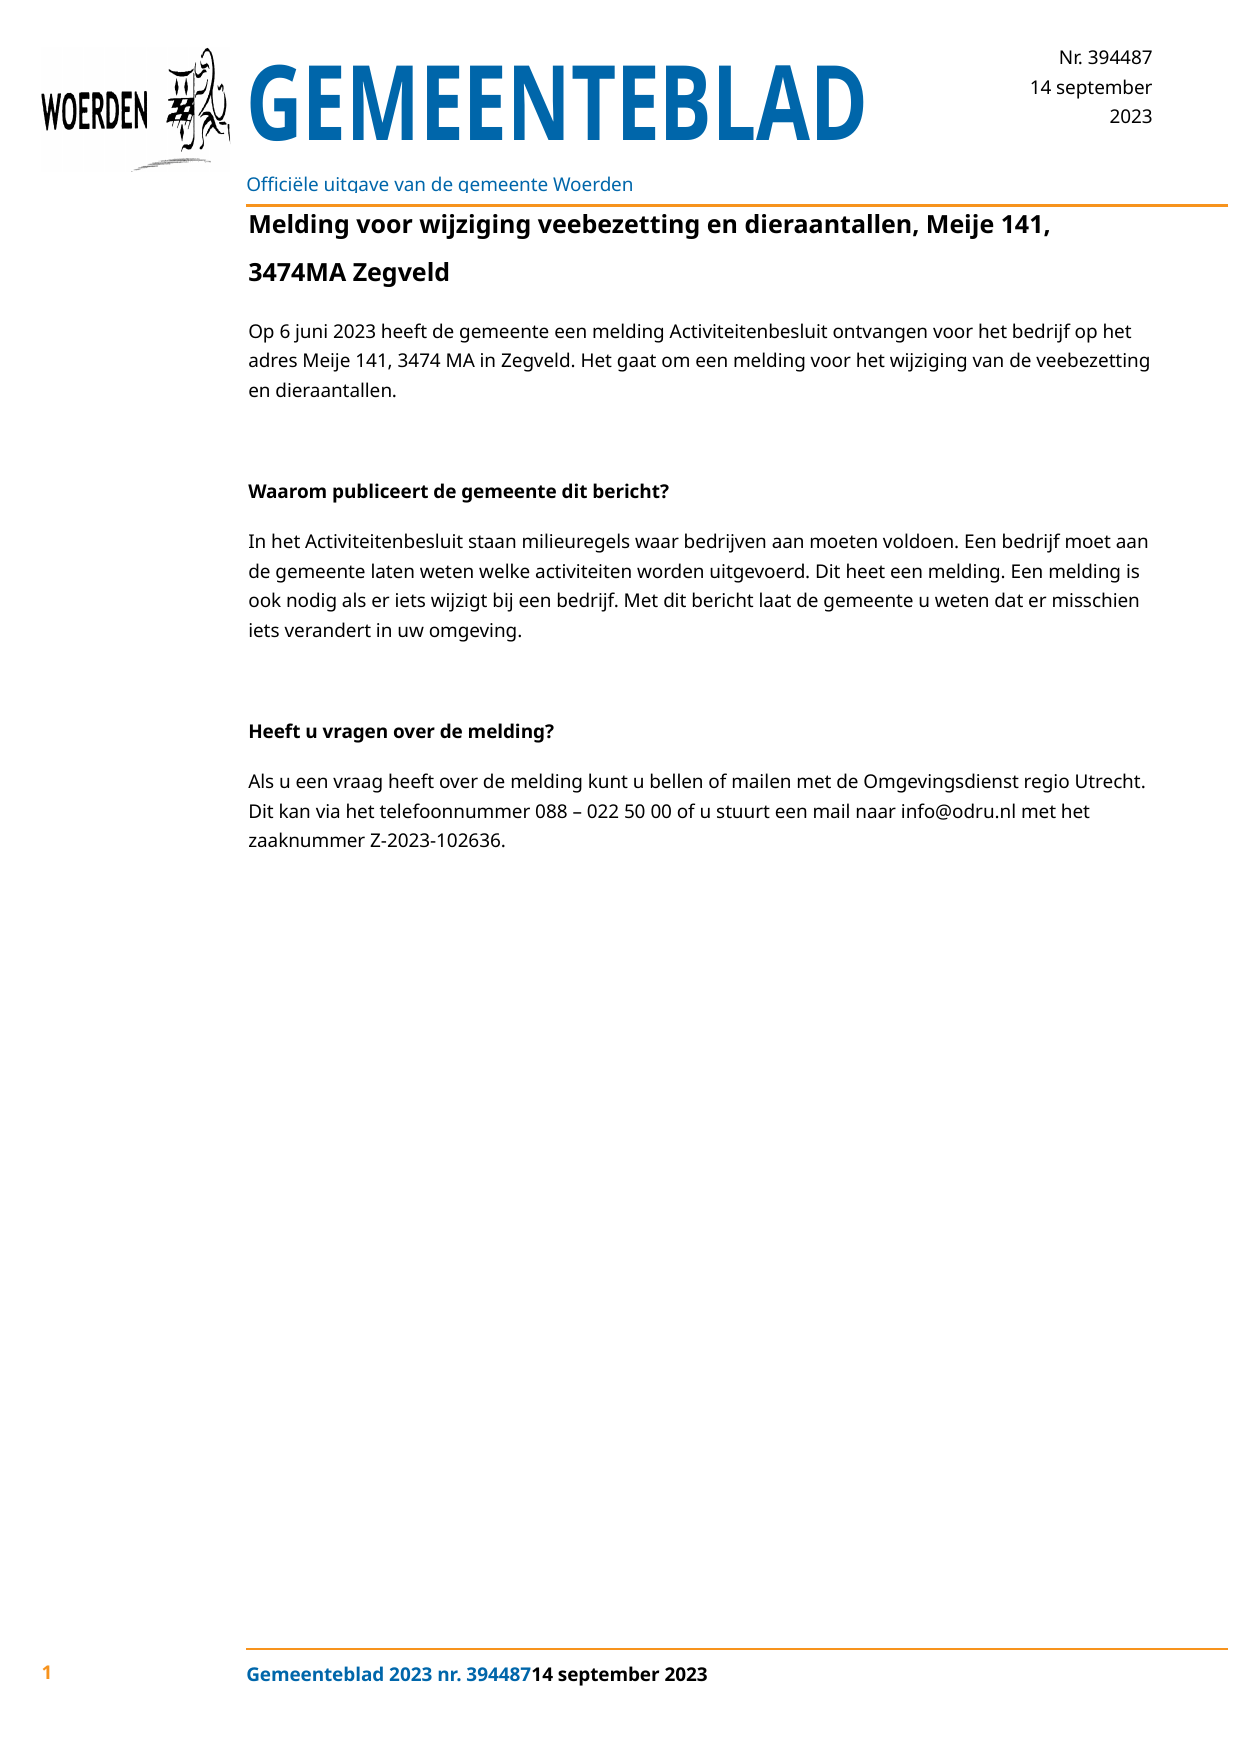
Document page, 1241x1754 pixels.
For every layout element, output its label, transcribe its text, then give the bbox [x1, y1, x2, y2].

text Waarom publiceert de gemeente dit bericht? [248, 478, 1152, 504]
text Als u een vraag heeft over de melding kunt u bellen of mailen met de Omgevingsdienst regio Utrecht. Dit kan via het telefoonnummer 088 – 022 50 00 of u stuurt een mail naar info@odru.nl met het zaaknummer Z-2023-102636. [248, 768, 1152, 853]
text Heeft u vragen over de melding? [248, 718, 1152, 744]
text In het Activiteitenbesluit staan milieuregels waar bedrijven aan moeten voldoen. Een bedrijf moet aan de gemeente laten weten welke activiteiten worden uitgevoerd. Dit heet een melding. Een melding is ook nodig als er iets wijzigt bij een bedrijf. Met dit bericht laat de gemeente u weten dat er misschien iets verandert in uw omgeving. [248, 528, 1152, 643]
text Op 6 juni 2023 heeft de gemeente een melding Activiteitenbesluit ontvangen voor het bedrijf op het adres Meije 141, 3474 MA in Zegveld. Het gaat om een melding voor het wijziging van de veebezetting en dieraantallen. [248, 318, 1152, 403]
text Melding voor wijziging veebezetting en dieraantallen, Meije 141, 3474MA Zegveld [248, 207, 1152, 288]
picture [41, 47, 231, 172]
